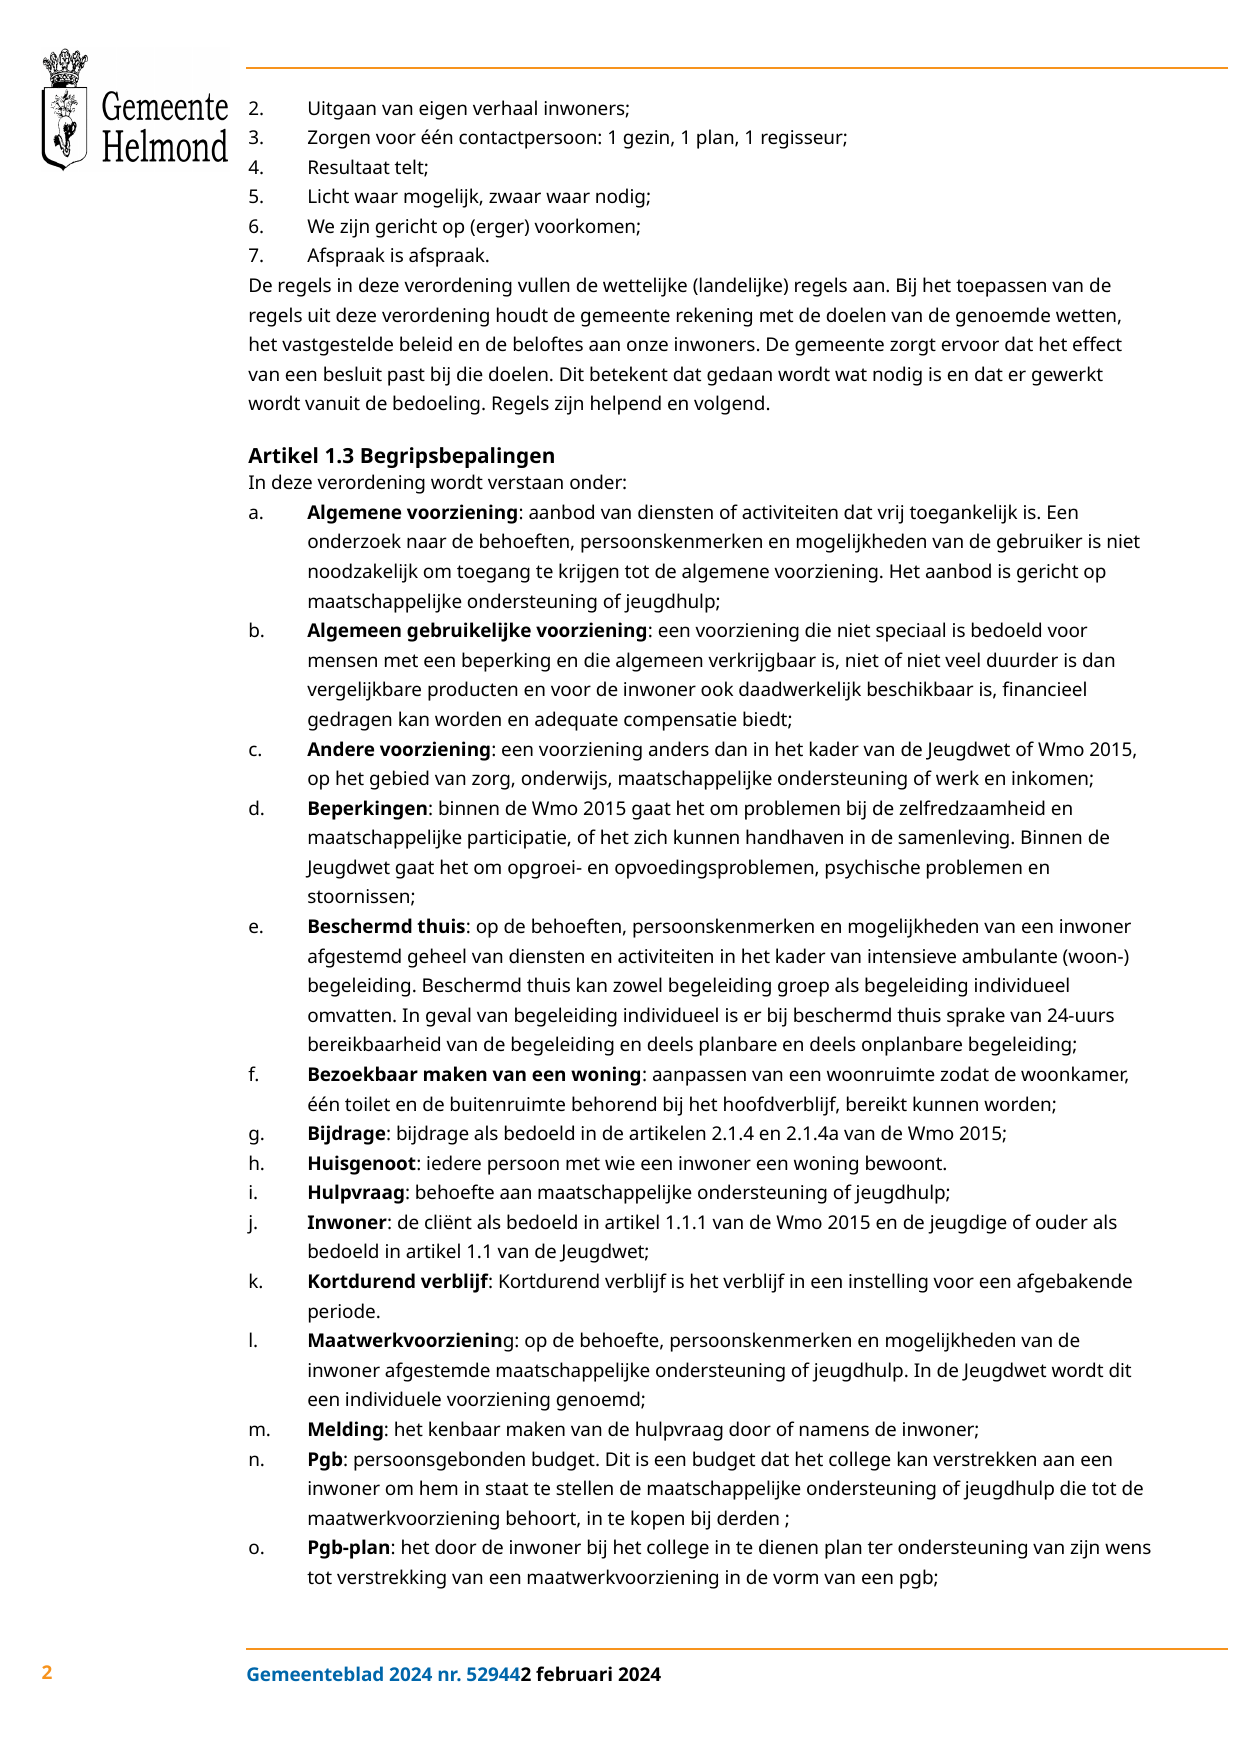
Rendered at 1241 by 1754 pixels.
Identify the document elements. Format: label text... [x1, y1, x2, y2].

list Andere voorziening: een voorziening anders dan in het kader van de Jeugdwet of Wmo 2015, op het gebied van zorg, onderwijs, maatschappelijke ondersteuning of werk en inkomen; [248, 736, 1152, 791]
list Afspraak is afspraak. [248, 243, 1152, 268]
list Algemeen gebruikelijke voorziening: een voorziening die niet speciaal is bedoeld voor mensen met een beperking en die algemeen verkrijgbaar is, niet of niet veel duurder is dan vergelijkbare producten en voor de inwoner ook daadwerkelijk beschikbaar is, financieel gedragen kan worden en adequate compensatie biedt; [248, 617, 1152, 732]
list Kortdurend verblijf: Kortdurend verblijf is het verblijf in een instelling voor een afgebakende periode. [248, 1268, 1152, 1323]
list Hulpvraag: behoefte aan maatschappelijke ondersteuning of jeugdhulp; [248, 1179, 1152, 1205]
list Pgb-plan: het door de inwoner bij het college in te dienen plan ter ondersteuning van zijn wens tot verstrekking van een maatwerkvoorziening in de vorm van een pgb; [248, 1534, 1152, 1590]
list Maatwerkvoorziening: op de behoefte, persoonskenmerken en mogelijkheden van de inwoner afgestemde maatschappelijke ondersteuning of jeugdhulp. In de Jeugdwet wordt dit een individuele voorziening genoemd; [248, 1327, 1152, 1412]
text De regels in deze verordening vullen de wettelijke (landelijke) regels aan. Bij het toepassen van de regels uit deze verordening houdt de gemeente rekening met de doelen van de genoemde wetten, het vastgestelde beleid en de beloftes aan onze inwoners. De gemeente zorgt ervoor dat het effect van een besluit past bij die doelen. Dit betekent dat gedaan wordt wat nodig is en dat er gewerkt wordt vanuit de bedoeling. Regels zijn helpend en volgend. [248, 272, 1152, 416]
list Huisgenoot: iedere persoon met wie een inwoner een woning bewoont. [248, 1150, 1152, 1176]
list Resultaat telt; [248, 154, 1152, 180]
list Bezoekbaar maken van een woning: aanpassen van een woonruimte zodat de woonkamer, één toilet en de buitenruimte behorend bij het hoofdverblijf, bereikt kunnen worden; [248, 1061, 1152, 1116]
list Algemene voorziening: aanbod van diensten of activiteiten dat vrij toegankelijk is. Een onderzoek naar de behoeften, persoonskenmerken en mogelijkheden van de gebruiker is niet noodzakelijk om toegang te krijgen tot de algemene voorziening. Het aanbod is gericht op maatschappelijke ondersteuning of jeugdhulp; [248, 499, 1152, 613]
text Artikel 1.3 Begripsbepalingen [248, 441, 1152, 469]
list Uitgaan van eigen verhaal inwoners; [248, 95, 1152, 121]
list Melding: het kenbaar maken van de hulpvraag door of namens de inwoner; [248, 1416, 1152, 1442]
list Inwoner: de cliënt als bedoeld in artikel 1.1.1 van de Wmo 2015 en de jeugdige of ouder als bedoeld in artikel 1.1 van de Jeugdwet; [248, 1209, 1152, 1264]
text In deze verordening wordt verstaan onder: [248, 469, 1152, 495]
list Beschermd thuis: op de behoeften, persoonskenmerken en mogelijkheden van een inwoner afgestemd geheel van diensten en activiteiten in het kader van intensieve ambulante (woon-) begeleiding. Beschermd thuis kan zowel begeleiding groep als begeleiding individueel omvatten. In geval van begeleiding individueel is er bij beschermd thuis sprake van 24-uurs bereikbaarheid van de begeleiding en deels planbare en deels onplanbare begeleiding; [248, 913, 1152, 1057]
list Beperkingen: binnen de Wmo 2015 gaat het om problemen bij de zelfredzaamheid en maatschappelijke participatie, of het zich kunnen handhaven in de samenleving. Binnen de Jeugdwet gaat het om opgroei- en opvoedingsproblemen, psychische problemen en stoornissen; [248, 795, 1152, 909]
list We zijn gericht op (erger) voorkomen; [248, 213, 1152, 239]
list Zorgen voor één contactpersoon: 1 gezin, 1 plan, 1 regisseur; [248, 124, 1152, 150]
list Pgb: persoonsgebonden budget. Dit is een budget dat het college kan verstrekken aan een inwoner om hem in staat te stellen de maatschappelijke ondersteuning of jeugdhulp die tot de maatwerkvoorziening behoort, in te kopen bij derden ; [248, 1446, 1152, 1531]
picture [41, 47, 231, 172]
list Licht waar mogelijk, zwaar waar nodig; [248, 183, 1152, 209]
list Bijdrage: bijdrage als bedoeld in de artikelen 2.1.4 en 2.1.4a van de Wmo 2015; [248, 1120, 1152, 1146]
